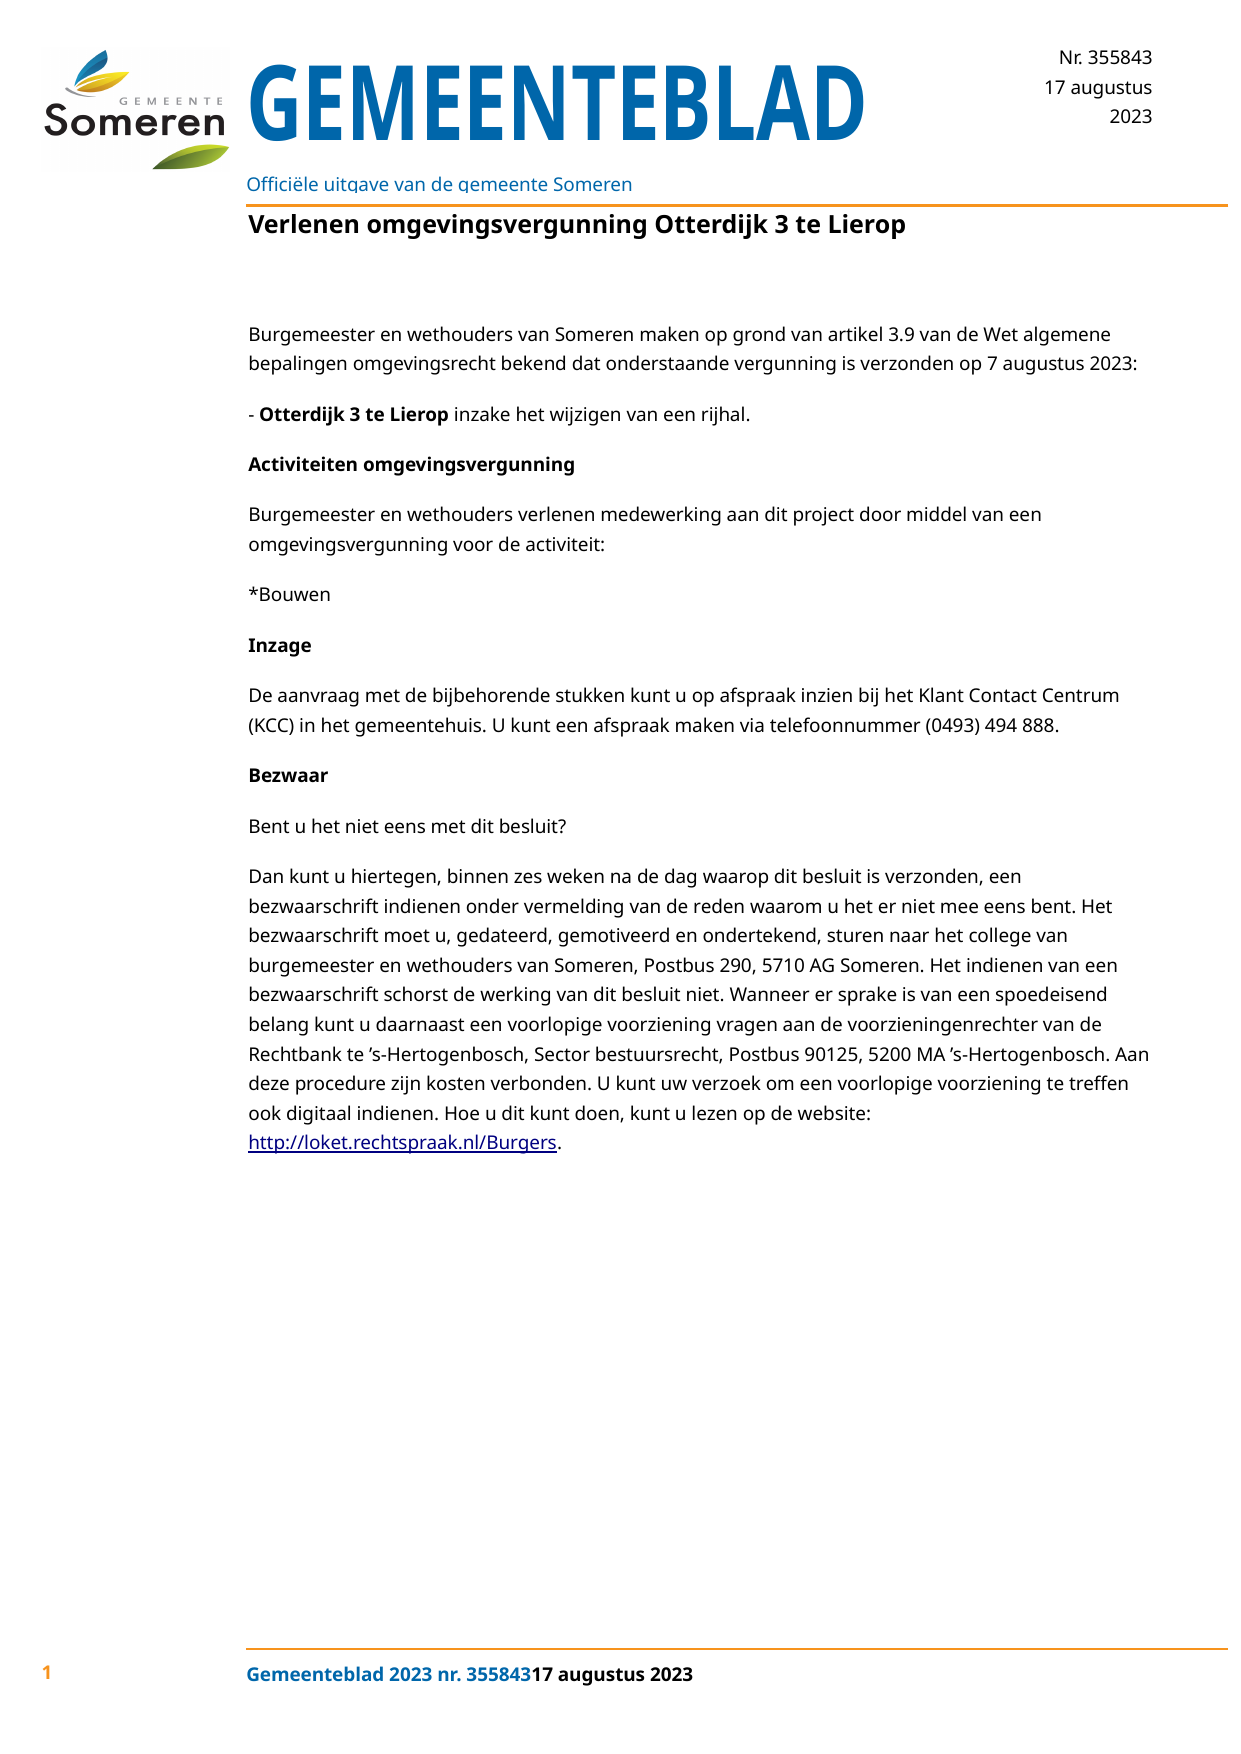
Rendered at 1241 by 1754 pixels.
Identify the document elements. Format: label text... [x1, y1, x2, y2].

picture [41, 47, 231, 172]
text Burgemeester en wethouders van Someren maken op grond van artikel 3.9 van de Wet algemene bepalingen omgevingsrecht bekend dat onderstaande vergunning is verzonden op 7 augustus 2023: [248, 321, 1152, 376]
text - Otterdijk 3 te Lierop inzake het wijzigen van een rijhal. [248, 401, 1152, 426]
text Inzage [248, 632, 1152, 658]
text Bezwaar [248, 762, 1152, 788]
text Bent u het niet eens met dit besluit? [248, 813, 1152, 838]
text Activiteiten omgevingsvergunning [248, 451, 1152, 477]
text Dan kunt u hiertegen, binnen zes weken na de dag waarop dit besluit is verzonden, een bezwaarschrift indienen onder vermelding van de reden waarom u het er niet mee eens bent. Het bezwaarschrift moet u, gedateerd, gemotiveerd en ondertekend, sturen naar het college van burgemeester en wethouders van Someren, Postbus 290, 5710 AG Someren. Het indienen van een bezwaarschrift schorst de werking van dit besluit niet. Wanneer er sprake is van een spoedeisend belang kunt u daarnaast een voorlopige voorziening vragen aan de voorzieningenrechter van de Rechtbank te ’s-Hertogenbosch, Sector bestuursrecht, Postbus 90125, 5200 MA ’s-Hertogenbosch. Aan deze procedure zijn kosten verbonden. U kunt uw verzoek om een voorlopige voorziening te treffen ook digitaal indienen. Hoe u dit kunt doen, kunt u lezen op de website: http://loket.rechtspraak.nl/Burgers. [248, 863, 1152, 1155]
text Verlenen omgevingsvergunning Otterdijk 3 te Lierop [248, 207, 1152, 241]
text Burgemeester en wethouders verlenen medewerking aan dit project door middel van een omgevingsvergunning voor de activiteit: [248, 502, 1152, 557]
text De aanvraag met de bijbehorende stukken kunt u op afspraak inzien bij het Klant Contact Centrum (KCC) in het gemeentehuis. U kunt een afspraak maken via telefoonnummer (0493) 494 888. [248, 682, 1152, 738]
text *Bouwen [248, 582, 1152, 607]
